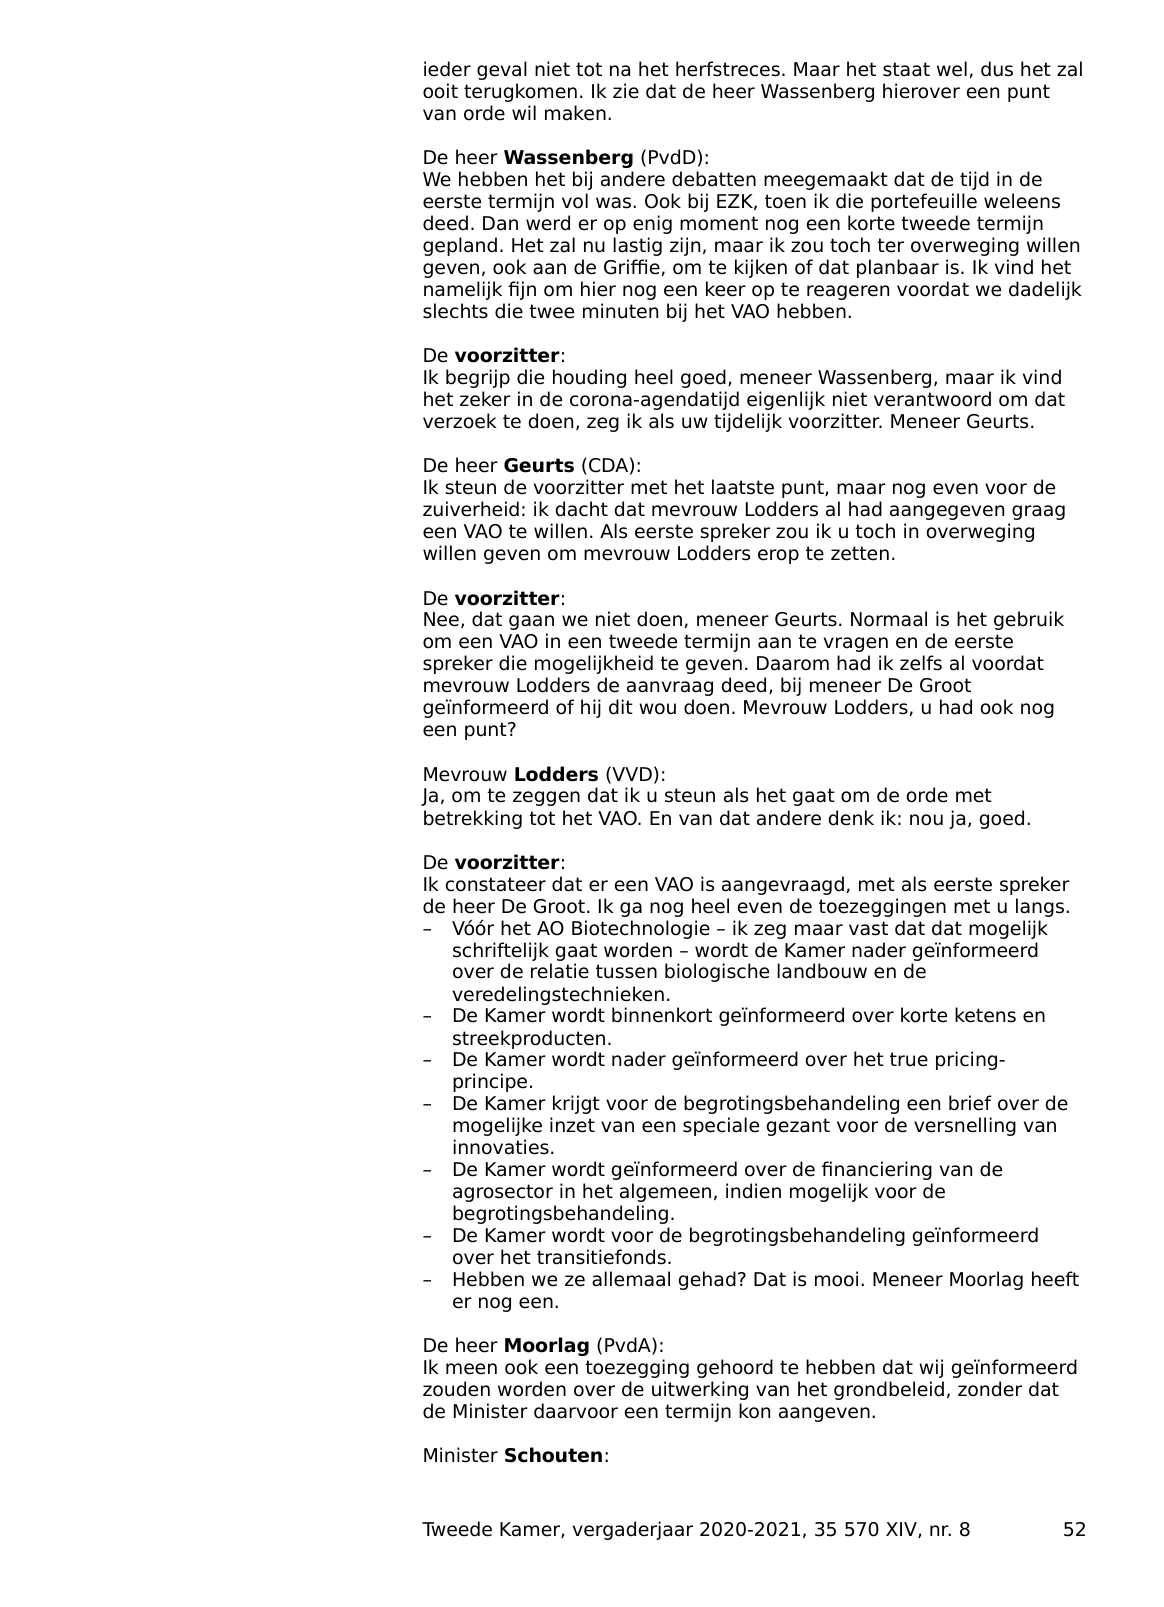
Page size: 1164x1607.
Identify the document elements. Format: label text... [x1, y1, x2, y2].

text – De Kamer wordt nader geïnformeerd over het true pricing-principe. [422, 1049, 1087, 1093]
text – De Kamer wordt voor de begrotingsbehandeling geïnformeerd over het transitiefonds. [422, 1225, 1087, 1269]
text Ik meen ook een toezegging gehoord te hebben dat wij geïnformeerd zouden worden over de uitwerking van het grondbeleid, zonder dat de Minister daarvoor een termijn kon aangeven. [422, 1357, 1087, 1423]
text Nee, dat gaan we niet doen, meneer Geurts. Normaal is het gebruik om een VAO in een tweede termijn aan te vragen en de eerste spreker die mogelijkheid te geven. Daarom had ik zelfs al voordat mevrouw Lodders de aanvraag deed, bij meneer De Groot geïnformeerd of hij dit wou doen. Mevrouw Lodders, u had ook nog een punt? [422, 609, 1087, 741]
text De voorzitter: [422, 852, 1087, 873]
text De heer Wassenberg (PvdD): [422, 147, 1087, 169]
text We hebben het bij andere debatten meegemaakt dat de tijd in de eerste termijn vol was. Ook bij EZK, toen ik die portefeuille weleens deed. Dan werd er op enig moment nog een korte tweede termijn gepland. Het zal nu lastig zijn, maar ik zou toch ter overweging willen geven, ook aan de Griffie, om te kijken of dat planbaar is. Ik vind het namelijk fijn om hier nog een keer op te reageren voordat we dadelijk slechts die twee minuten bij het VAO hebben. [422, 169, 1087, 323]
text – De Kamer wordt binnenkort geïnformeerd over korte ketens en streekproducten. [422, 1005, 1087, 1049]
text – De Kamer wordt geïnformeerd over de financiering van de agrosector in het algemeen, indien mogelijk voor de begrotingsbehandeling. [422, 1159, 1087, 1225]
text Ja, om te zeggen dat ik u steun als het gaat om de orde met betrekking tot het VAO. En van dat andere denk ik: nou ja, goed. [422, 785, 1087, 829]
text Mevrouw Lodders (VVD): [422, 763, 1087, 785]
text De heer Geurts (CDA): [422, 455, 1087, 477]
text ieder geval niet tot na het herfstreces. Maar het staat wel, dus het zal ooit terugkomen. Ik zie dat de heer Wassenberg hierover een punt van orde wil maken. [422, 59, 1087, 125]
text De voorzitter: [422, 345, 1087, 367]
text Ik constateer dat er een VAO is aangevraagd, met als eerste spreker de heer De Groot. Ik ga nog heel even de toezeggingen met u langs. [422, 873, 1087, 917]
text – De Kamer krijgt voor de begrotingsbehandeling een brief over de mogelijke inzet van een speciale gezant voor de versnelling van innovaties. [422, 1093, 1087, 1159]
text De voorzitter: [422, 587, 1087, 609]
text Minister Schouten: [422, 1445, 1087, 1467]
text Ik steun de voorzitter met het laatste punt, maar nog even voor de zuiverheid: ik dacht dat mevrouw Lodders al had aangegeven graag een VAO te willen. Als eerste spreker zou ik u toch in overweging willen geven om mevrouw Lodders erop te zetten. [422, 477, 1087, 565]
text Ik begrijp die houding heel goed, meneer Wassenberg, maar ik vind het zeker in de corona-agendatijd eigenlijk niet verantwoord om dat verzoek te doen, zeg ik als uw tijdelijk voorzitter. Meneer Geurts. [422, 367, 1087, 433]
text – Hebben we ze allemaal gehad? Dat is mooi. Meneer Moorlag heeft er nog een. [422, 1269, 1087, 1313]
text De heer Moorlag (PvdA): [422, 1335, 1087, 1357]
text – Vóór het AO Biotechnologie – ik zeg maar vast dat dat mogelijk schriftelijk gaat worden – wordt de Kamer nader geïnformeerd over de relatie tussen biologische landbouw en de veredelingstechnieken. [422, 917, 1087, 1005]
